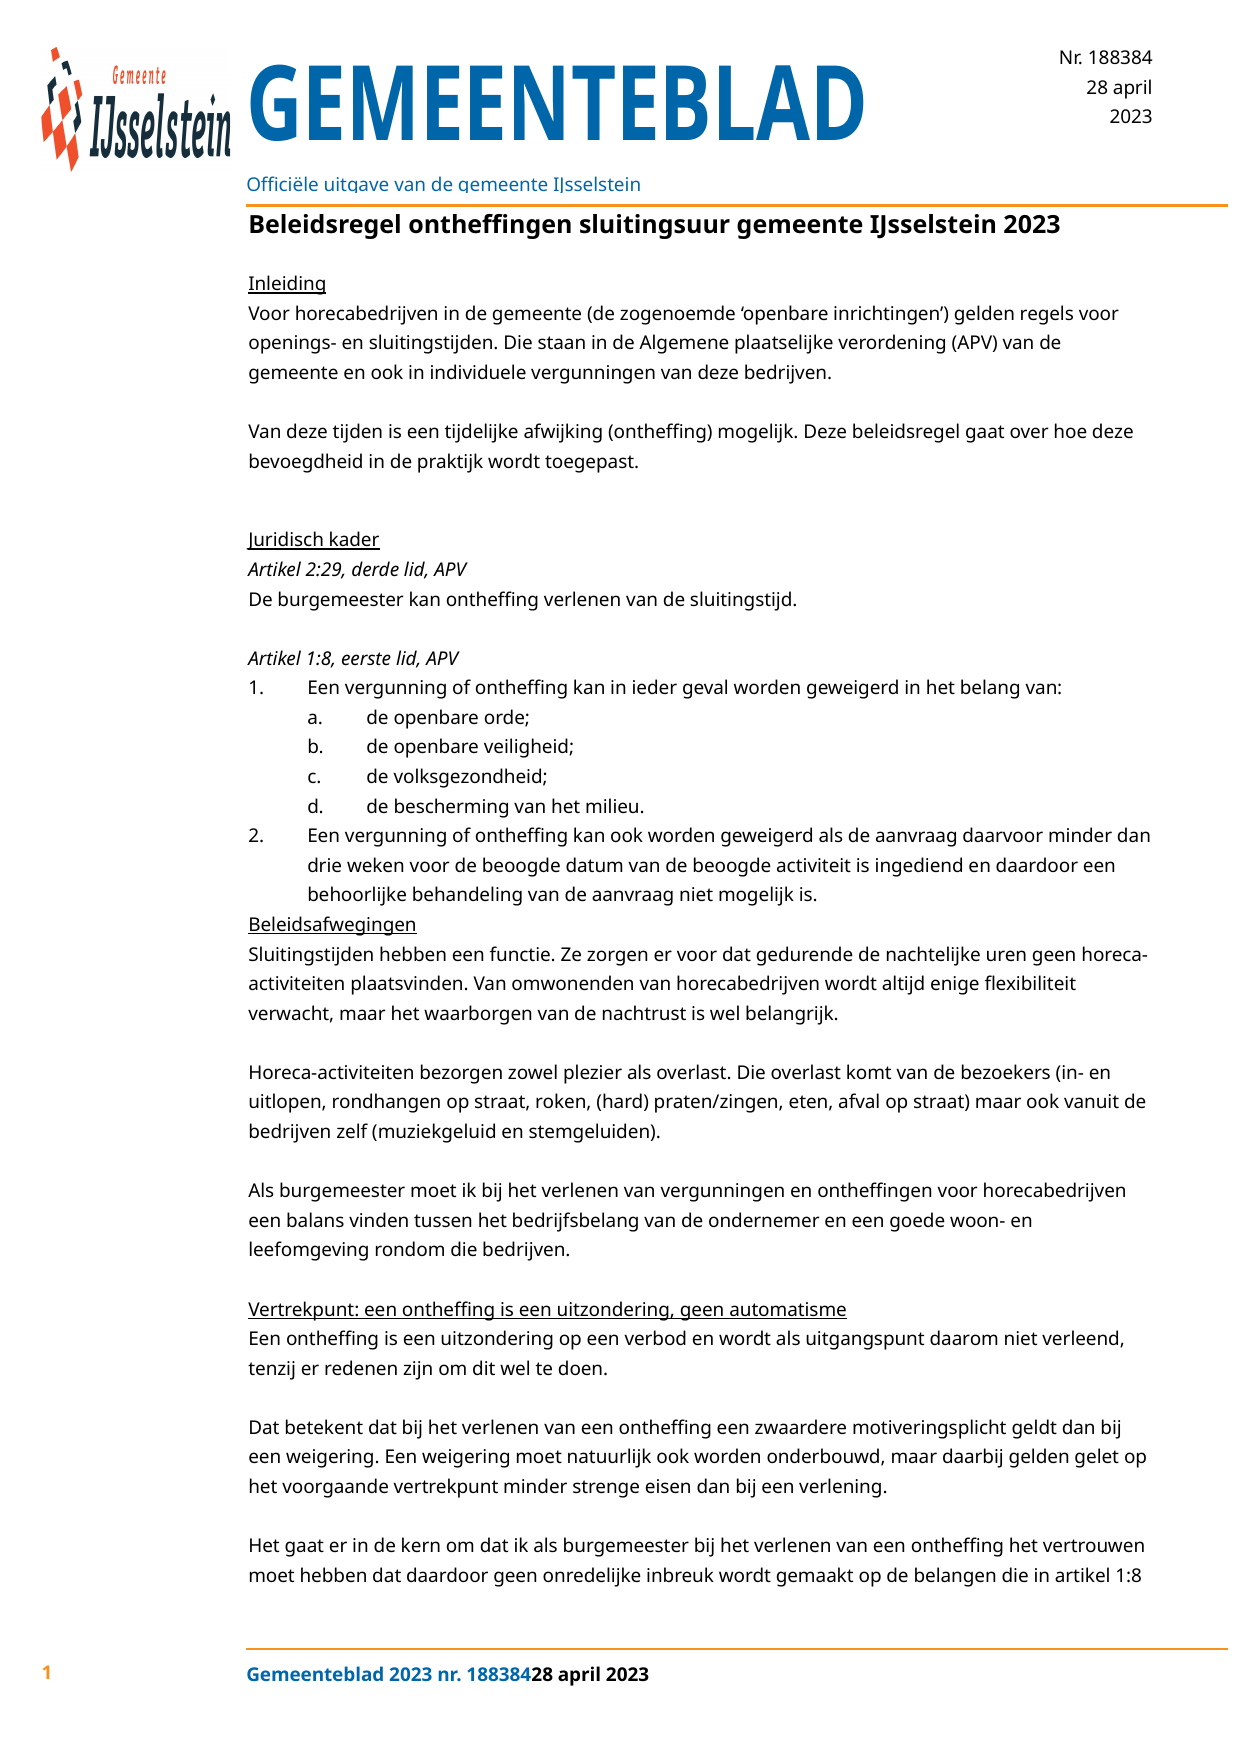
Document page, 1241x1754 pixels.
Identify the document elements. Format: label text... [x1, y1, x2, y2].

text Het gaat er in de kern om dat ik als burgemeester bij het verlenen van een ontheffing het vertrouwen moet hebben dat daardoor geen onredelijke inbreuk wordt gemaakt op de belangen die in artikel 1:8 [248, 1532, 1152, 1588]
text Beleidsafwegingen [248, 911, 1152, 937]
text Dat betekent dat bij het verlenen van een ontheffing een zwaardere motiveringsplicht geldt dan bij een weigering. Een weigering moet natuurlijk ook worden onderbouwd, maar daarbij gelden gelet op het voorgaande vertrekpunt minder strenge eisen dan bij een verlening. [248, 1414, 1152, 1499]
text Een ontheffing is een uitzondering op een verbod en wordt als uitgangspunt daarom niet verleend, tenzij er redenen zijn om dit wel te doen. [248, 1325, 1152, 1381]
list de volksgezondheid; [307, 763, 1152, 789]
text Van deze tijden is een tijdelijke afwijking (ontheffing) mogelijk. Deze beleidsregel gaat over hoe deze bevoegdheid in de praktijk wordt toegepast. [248, 418, 1152, 473]
text Als burgemeester moet ik bij het verlenen van vergunningen en ontheffingen voor horecabedrijven een balans vinden tussen het bedrijfsbelang van de ondernemer en een goede woon- en leefomgeving rondom die bedrijven. [248, 1177, 1152, 1262]
text Juridisch kader [248, 527, 1152, 552]
text De burgemeester kan ontheffing verlenen van de sluitingstijd. [248, 586, 1152, 612]
text Artikel 1:8, eerste lid, APV [248, 645, 1152, 671]
list de bescherming van het milieu. [307, 793, 1152, 819]
list de openbare veiligheid; [307, 734, 1152, 759]
text Horeca-activiteiten bezorgen zowel plezier als overlast. Die overlast komt van de bezoekers (in- en uitlopen, rondhangen op straat, roken, (hard) praten/zingen, eten, afval op straat) maar ook vanuit de bedrijven zelf (muziekgeluid en stemgeluiden). [248, 1059, 1152, 1144]
picture [41, 47, 231, 172]
list Een vergunning of ontheffing kan in ieder geval worden geweigerd in het belang van: [248, 674, 1152, 700]
text Artikel 2:29, derde lid, APV [248, 556, 1152, 582]
text Sluitingstijden hebben een functie. Ze zorgen er voor dat gedurende de nachtelijke uren geen horeca-activiteiten plaatsvinden. Van omwonenden van horecabedrijven wordt altijd enige flexibiliteit verwacht, maar het waarborgen van de nachtrust is wel belangrijk. [248, 941, 1152, 1026]
text Inleiding [248, 270, 1152, 296]
list Een vergunning of ontheffing kan ook worden geweigerd als de aanvraag daarvoor minder dan drie weken voor de beoogde datum van de beoogde activiteit is ingediend en daardoor een behoorlijke behandeling van de aanvraag niet mogelijk is. [248, 822, 1152, 907]
text Vertrekpunt: een ontheffing is een uitzondering, geen automatisme [248, 1296, 1152, 1322]
text Voor horecabedrijven in de gemeente (de zogenoemde ‘openbare inrichtingen’) gelden regels voor openings- en sluitingstijden. Die staan in de Algemene plaatselijke verordening (APV) van de gemeente en ook in individuele vergunningen van deze bedrijven. [248, 300, 1152, 385]
text Beleidsregel ontheffingen sluitingsuur gemeente IJsselstein 2023 [248, 207, 1152, 241]
list de openbare orde; [307, 704, 1152, 730]
